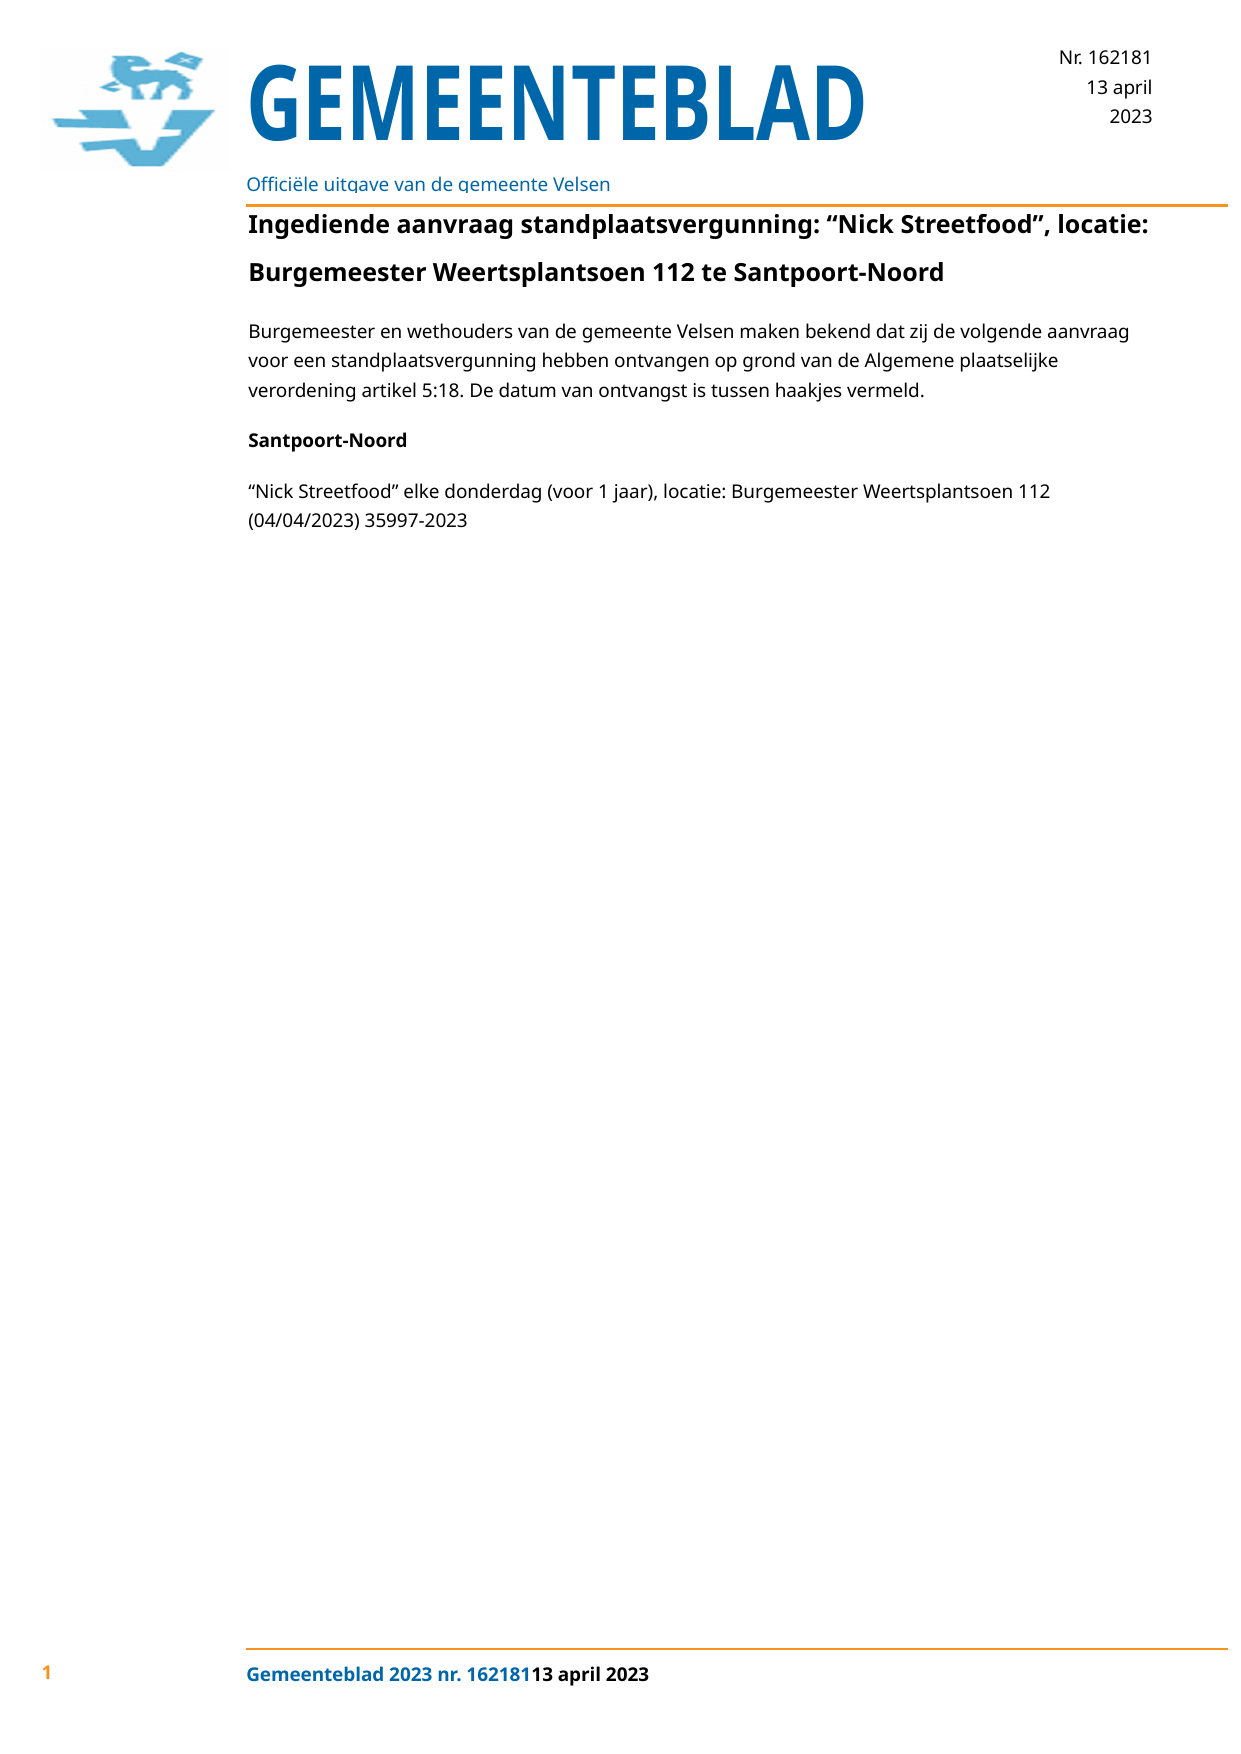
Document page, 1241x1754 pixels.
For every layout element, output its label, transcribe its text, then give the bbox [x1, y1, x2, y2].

text Burgemeester en wethouders van de gemeente Velsen maken bekend dat zij de volgende aanvraag voor een standplaatsvergunning hebben ontvangen op grond van de Algemene plaatselijke verordening artikel 5:18. De datum van ontvangst is tussen haakjes vermeld. [248, 318, 1152, 403]
text Santpoort-Noord [248, 427, 1152, 453]
picture [41, 47, 231, 172]
text Ingediende aanvraag standplaatsvergunning: “Nick Streetfood”, locatie: Burgemeester Weertsplantsoen 112 te Santpoort-Noord [248, 207, 1152, 288]
text “Nick Streetfood” elke donderdag (voor 1 jaar), locatie: Burgemeester Weertsplantsoen 112 (04/04/2023) 35997-2023 [248, 478, 1152, 533]
